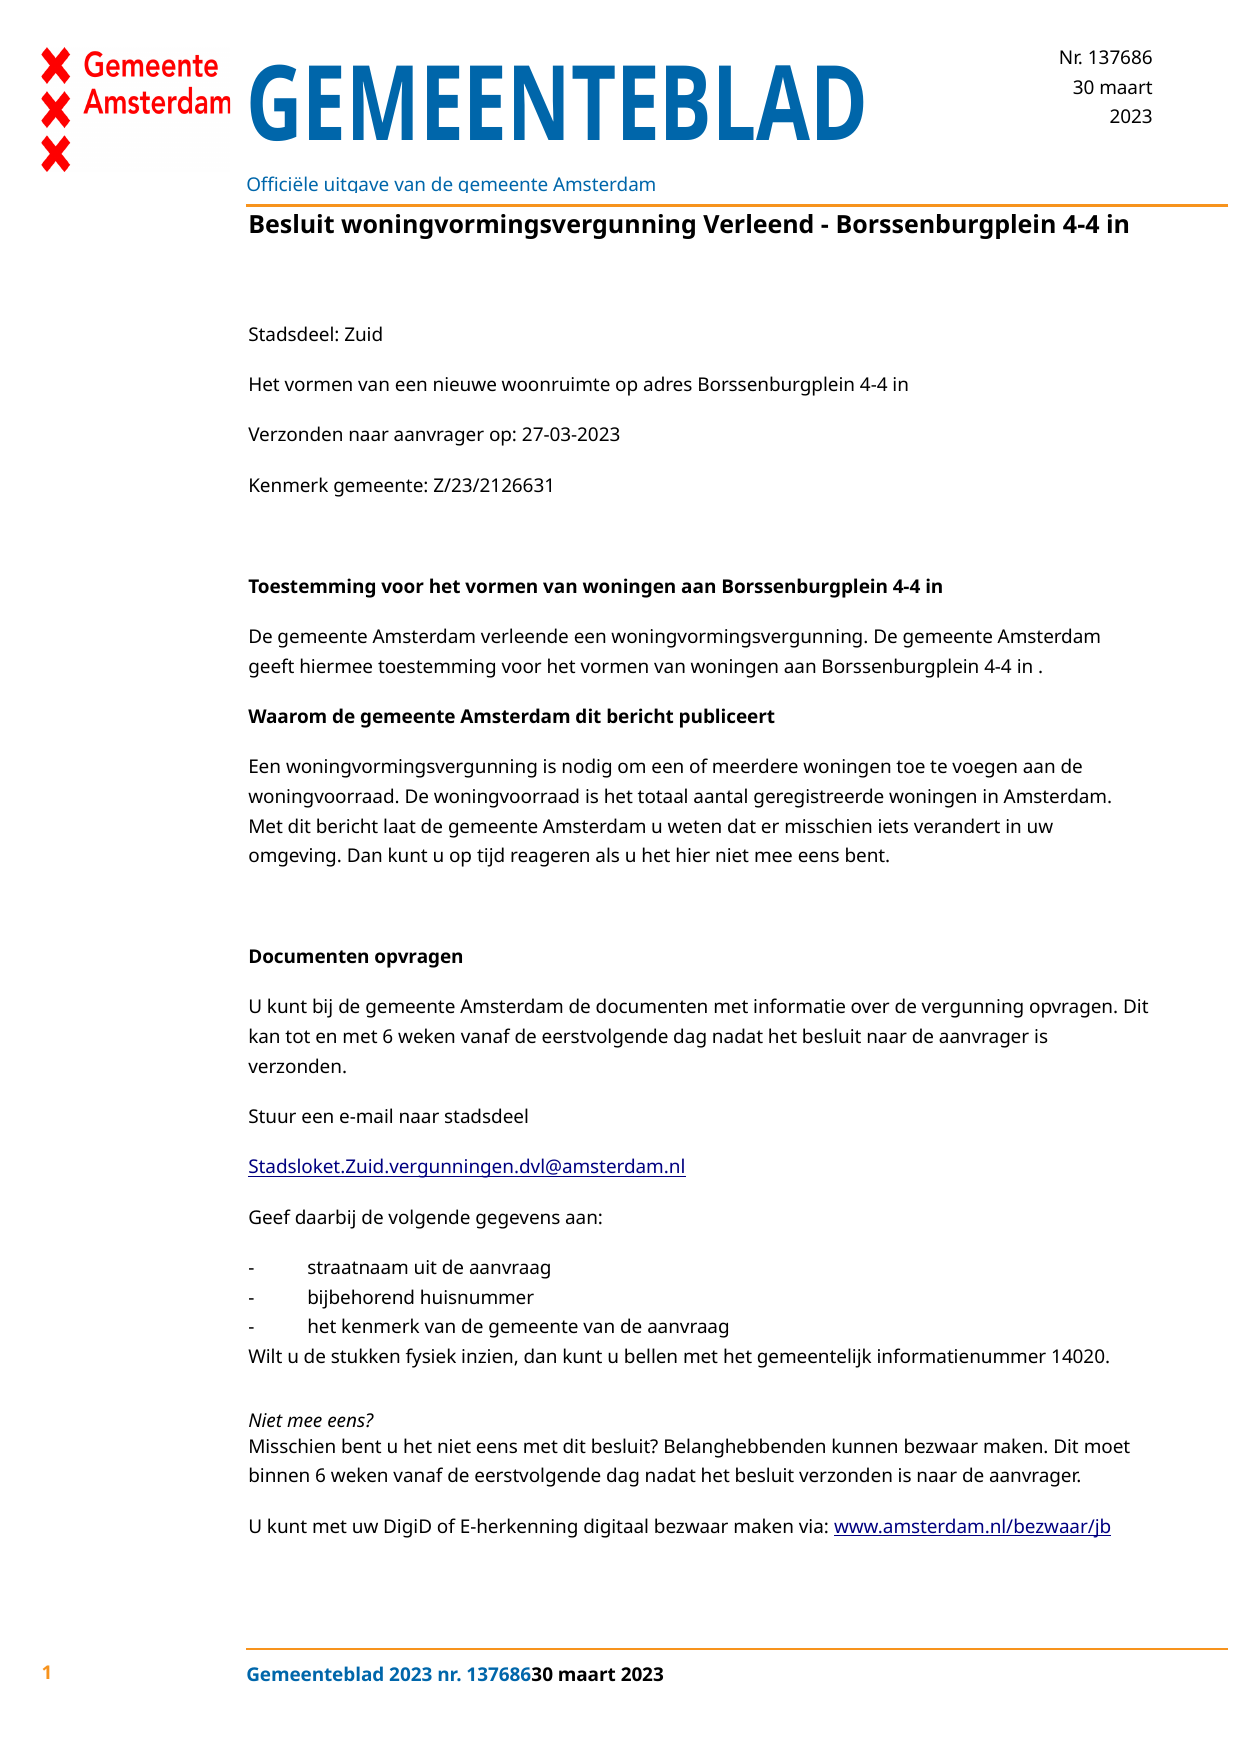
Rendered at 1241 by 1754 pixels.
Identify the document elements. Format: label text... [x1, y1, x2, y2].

text Documenten opvragen [248, 943, 1152, 969]
text Besluit woningvormingsvergunning Verleend - Borssenburgplein 4-4 in [248, 207, 1152, 241]
text Een woningvormingsvergunning is nodig om een of meerdere woningen toe te voegen aan de woningvoorraad. De woningvoorraad is het totaal aantal geregistreerde woningen in Amsterdam. Met dit bericht laat de gemeente Amsterdam u weten dat er misschien iets verandert in uw omgeving. Dan kunt u op tijd reageren als u het hier niet mee eens bent. [248, 754, 1152, 868]
text Wilt u de stukken fysiek inzien, dan kunt u bellen met het gemeentelijk informatienummer 14020. [248, 1343, 1152, 1369]
text Verzonden naar aanvrager op: 27-03-2023 [248, 422, 1152, 447]
list bijbehorend huisnummer [248, 1284, 1152, 1310]
list straatnaam uit de aanvraag [248, 1254, 1152, 1280]
text Waarom de gemeente Amsterdam dit bericht publiceert [248, 703, 1152, 729]
text Geef daarbij de volgende gegevens aan: [248, 1204, 1152, 1230]
text Toestemming voor het vormen van woningen aan Borssenburgplein 4-4 in [248, 573, 1152, 598]
text U kunt met uw DigiD of E-herkenning digitaal bezwaar maken via: www.amsterdam.nl/bezwaar/jb [248, 1513, 1152, 1539]
list het kenmerk van de gemeente van de aanvraag [248, 1314, 1152, 1339]
text Stadsdeel: Zuid [248, 321, 1152, 346]
picture [41, 47, 231, 172]
text Het vormen van een nieuwe woonruimte op adres Borssenburgplein 4-4 in [248, 371, 1152, 397]
text Niet mee eens? [248, 1407, 1152, 1433]
text Stuur een e-mail naar stadsdeel [248, 1103, 1152, 1129]
text U kunt bij de gemeente Amsterdam de documenten met informatie over de vergunning opvragen. Dit kan tot en met 6 weken vanaf de eerstvolgende dag nadat het besluit naar de aanvrager is verzonden. [248, 994, 1152, 1078]
text De gemeente Amsterdam verleende een woningvormingsvergunning. De gemeente Amsterdam geeft hiermee toestemming voor het vormen van woningen aan Borssenburgplein 4-4 in . [248, 623, 1152, 678]
text Stadsloket.Zuid.vergunningen.dvl@amsterdam.nl [248, 1154, 1152, 1179]
text Misschien bent u het niet eens met dit besluit? Belanghebbenden kunnen bezwaar maken. Dit moet binnen 6 weken vanaf de eerstvolgende dag nadat het besluit verzonden is naar de aanvrager. [248, 1433, 1152, 1488]
text Kenmerk gemeente: Z/23/2126631 [248, 472, 1152, 498]
